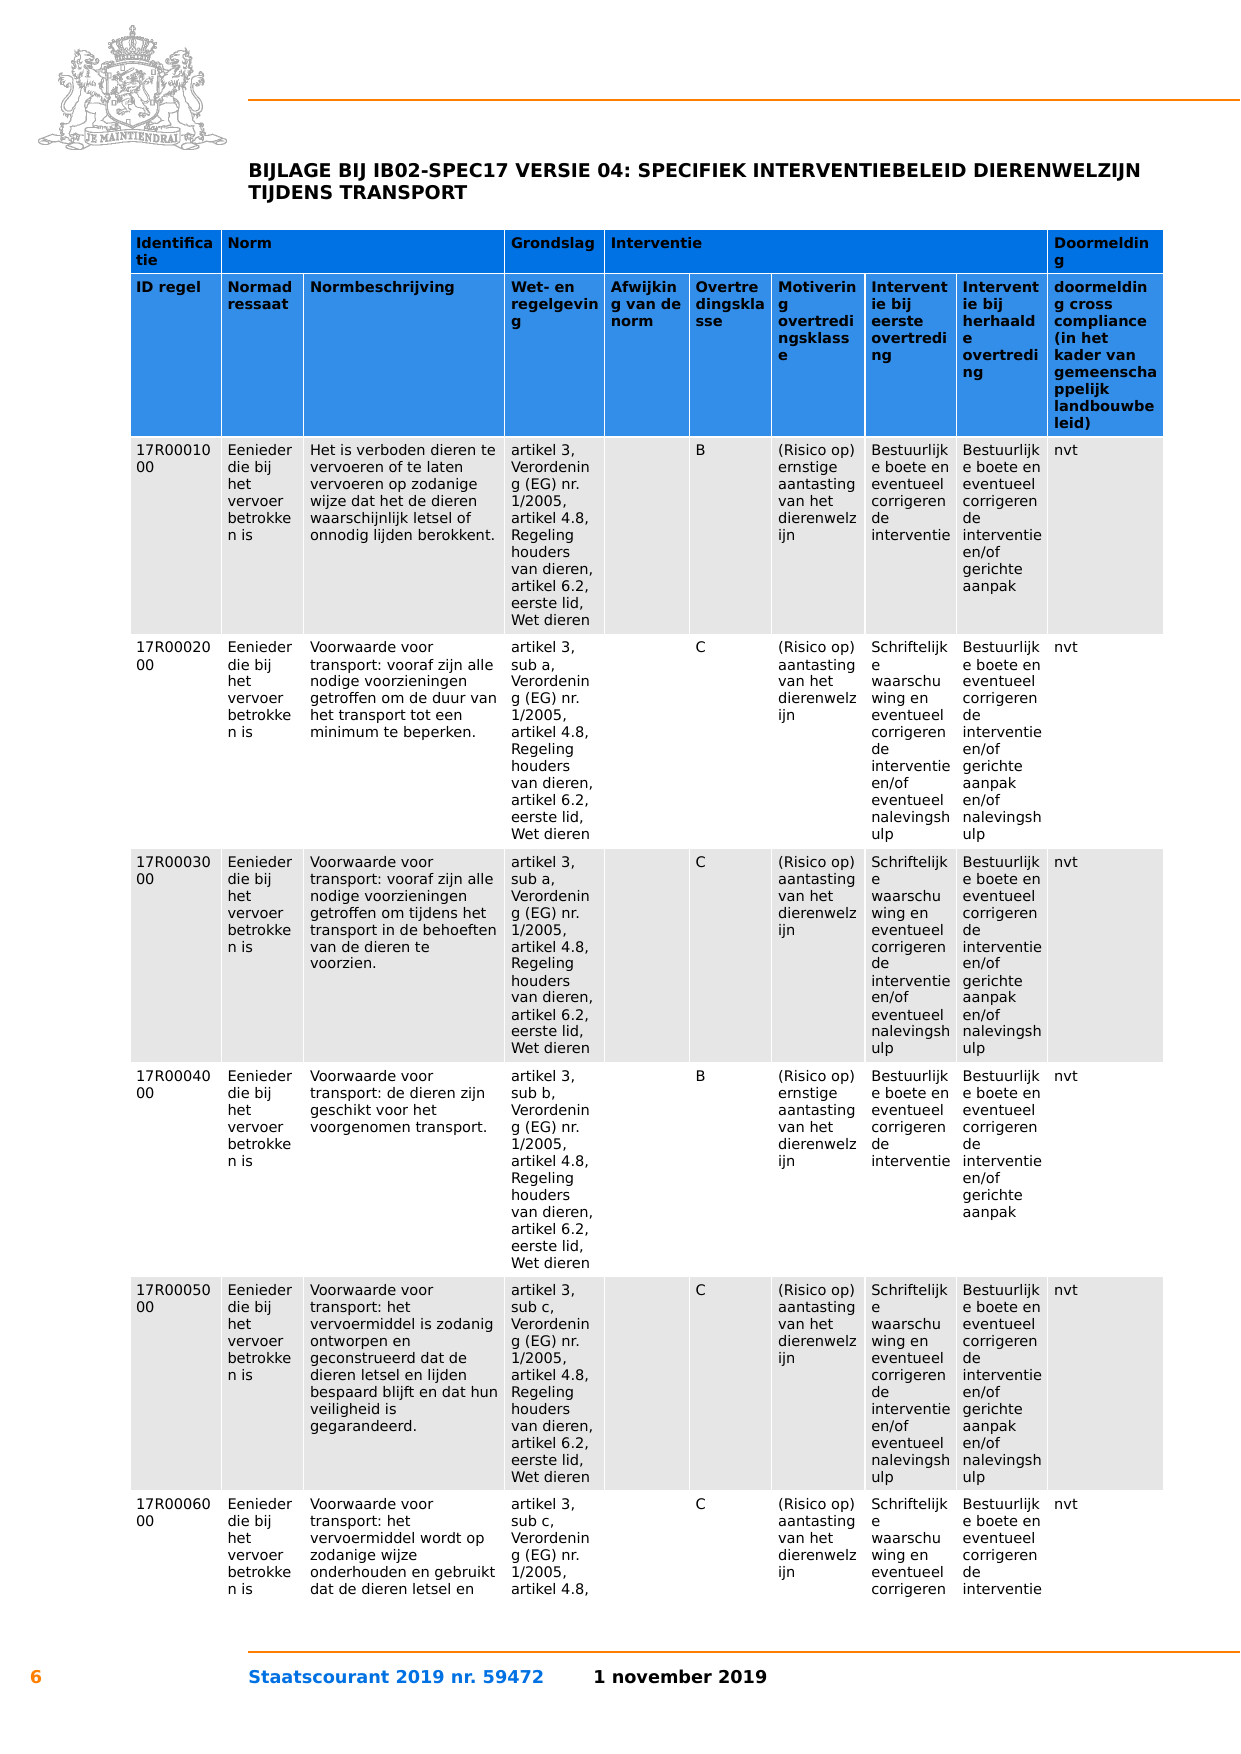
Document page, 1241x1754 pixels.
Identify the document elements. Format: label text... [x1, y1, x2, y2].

table_cell Bestuurlijke boete en eventueel corrigerende interventie en/of gerichte aanpak en/of nalevingshulp [957, 635, 1047, 848]
subtitle BIJLAGE BIJ IB02-SPEC17 VERSIE 04: SPECIFIEK INTERVENTIEBELEID DIERENWELZIJN TIJDENS TRANSPORT [248, 160, 1163, 204]
table_cell [605, 849, 689, 1062]
table_cell Eenieder die bij het vervoer betrokken is [222, 1063, 303, 1276]
table_cell artikel 3, sub c, Verordening (EG) nr. 1/2005, artikel 4.8, Regeling houders van dieren, artikel 6.2, eerste lid, Wet dieren [505, 1277, 604, 1490]
table_cell 17R0001000 [131, 438, 221, 634]
table_cell artikel 3, sub a, Verordening (EG) nr. 1/2005, artikel 4.8, Regeling houders van dieren, artikel 6.2, eerste lid, Wet dieren [505, 635, 604, 848]
table_cell Bestuurlijke boete en eventueel corrigerende interventie en/of gerichte aanpak [957, 1063, 1047, 1276]
table_cell artikel 3, sub c, Verordening (EG) nr. 1/2005, artikel 4.8, [505, 1491, 604, 1603]
table_cell nvt [1048, 1277, 1163, 1490]
table_cell Voorwaarde voor transport: vooraf zijn alle nodige voorzieningen getroffen om de duur van het transport tot een minimum te beperken. [304, 635, 504, 848]
table_cell nvt [1048, 635, 1163, 848]
picture [38, 25, 227, 150]
table_cell (Risico op) ernstige aantasting van het dierenwelzijn [772, 438, 864, 634]
table_cell Het is verboden dieren te vervoeren of te laten vervoeren op zodanige wijze dat het de dieren waarschijnlijk letsel of onnodig lijden berokkent. [304, 438, 504, 634]
table_cell Voorwaarde voor transport: de dieren zijn geschikt voor het voorgenomen transport. [304, 1063, 504, 1276]
table_cell C [690, 1277, 771, 1490]
table_cell Voorwaarde voor transport: het vervoermiddel is zodanig ontworpen en geconstrueerd dat de dieren letsel en lijden bespaard blijft en dat hun veiligheid is gegarandeerd. [304, 1277, 504, 1490]
table_cell (Risico op) aantasting van het dierenwelzijn [772, 849, 864, 1062]
table_cell Bestuurlijke boete en eventueel corrigerende interventie en/of gerichte aanpak en/of nalevingshulp [957, 1277, 1047, 1490]
table_cell Overtredingsklasse [690, 274, 771, 436]
table_cell Bestuurlijke boete en eventueel corrigerende interventie [866, 1063, 956, 1276]
table_cell 17R0002000 [131, 635, 221, 848]
table_cell (Risico op) aantasting van het dierenwelzijn [772, 1491, 864, 1603]
table_header Identificatie [131, 230, 221, 273]
table_cell artikel 3, sub a, Verordening (EG) nr. 1/2005, artikel 4.8, Regeling houders van dieren, artikel 6.2, eerste lid, Wet dieren [505, 849, 604, 1062]
table_cell Afwijking van de norm [605, 274, 689, 436]
table_header Interventie [605, 230, 1047, 273]
table_cell nvt [1048, 438, 1163, 634]
table_cell Schriftelijke waarschuwing en eventueel corrigeren [866, 1491, 956, 1603]
table_header Grondslag [505, 230, 604, 273]
table_cell artikel 3, sub b, Verordening (EG) nr. 1/2005, artikel 4.8, Regeling houders van dieren, artikel 6.2, eerste lid, Wet dieren [505, 1063, 604, 1276]
table_cell Interventie bij eerste overtreding [866, 274, 956, 436]
table_cell C [690, 849, 771, 1062]
table_cell 17R0006000 [131, 1491, 221, 1603]
table_cell Bestuurlijke boete en eventueel corrigerende interventie en/of gerichte aanpak [957, 438, 1047, 634]
table_cell Schriftelijke waarschuwing en eventueel corrigerende interventie en/of eventueel nalevingshulp [866, 1277, 956, 1490]
table_cell Schriftelijke waarschuwing en eventueel corrigerende interventie en/of eventueel nalevingshulp [866, 635, 956, 848]
table_cell artikel 3, Verordening (EG) nr. 1/2005, artikel 4.8, Regeling houders van dieren, artikel 6.2, eerste lid, Wet dieren [505, 438, 604, 634]
table_cell [605, 438, 689, 634]
table_cell Motivering overtredingsklasse [772, 274, 864, 436]
table_cell 17R0003000 [131, 849, 221, 1062]
table_cell Bestuurlijke boete en eventueel corrigerende interventie [957, 1491, 1047, 1603]
table_cell Normadressaat [222, 274, 303, 436]
table_cell ID regel [131, 274, 221, 436]
table_cell Eenieder die bij het vervoer betrokken is [222, 1277, 303, 1490]
table_cell [605, 1063, 689, 1276]
table_cell 17R0005000 [131, 1277, 221, 1490]
table_cell [605, 1277, 689, 1490]
table_cell (Risico op) aantasting van het dierenwelzijn [772, 635, 864, 848]
table_header Doormelding [1048, 230, 1163, 273]
table_cell 17R0004000 [131, 1063, 221, 1276]
table_cell C [690, 1491, 771, 1603]
table_cell B [690, 438, 771, 634]
table_cell Eenieder die bij het vervoer betrokken is [222, 635, 303, 848]
table_cell Interventie bij herhaalde overtreding [957, 274, 1047, 436]
table_cell Eenieder die bij het vervoer betrokken is [222, 1491, 303, 1603]
table_cell [605, 1491, 689, 1603]
table_cell nvt [1048, 849, 1163, 1062]
table_cell B [690, 1063, 771, 1276]
table_cell Voorwaarde voor transport: vooraf zijn alle nodige voorzieningen getroffen om tijdens het transport in de behoeften van de dieren te voorzien. [304, 849, 504, 1062]
table_cell C [690, 635, 771, 848]
table_cell (Risico op) aantasting van het dierenwelzijn [772, 1277, 864, 1490]
table_cell Voorwaarde voor transport: het vervoermiddel wordt op zodanige wijze onderhouden en gebruikt dat de dieren letsel en [304, 1491, 504, 1603]
table_cell Eenieder die bij het vervoer betrokken is [222, 438, 303, 634]
table_cell Normbeschrijving [304, 274, 504, 436]
table_cell (Risico op) ernstige aantasting van het dierenwelzijn [772, 1063, 864, 1276]
table_cell nvt [1048, 1063, 1163, 1276]
table_cell Bestuurlijke boete en eventueel corrigerende interventie [866, 438, 956, 634]
table_cell Schriftelijke waarschuwing en eventueel corrigerende interventie en/of eventueel nalevingshulp [866, 849, 956, 1062]
table_cell doormelding cross compliance (in het kader van gemeenschappelijk landbouwbeleid) [1048, 274, 1163, 436]
table_header Norm [222, 230, 504, 273]
table_cell [605, 635, 689, 848]
table_cell Wet- en regelgeving [505, 274, 604, 436]
table_cell Eenieder die bij het vervoer betrokken is [222, 849, 303, 1062]
table_cell Bestuurlijke boete en eventueel corrigerende interventie en/of gerichte aanpak en/of nalevingshulp [957, 849, 1047, 1062]
table_cell nvt [1048, 1491, 1163, 1603]
